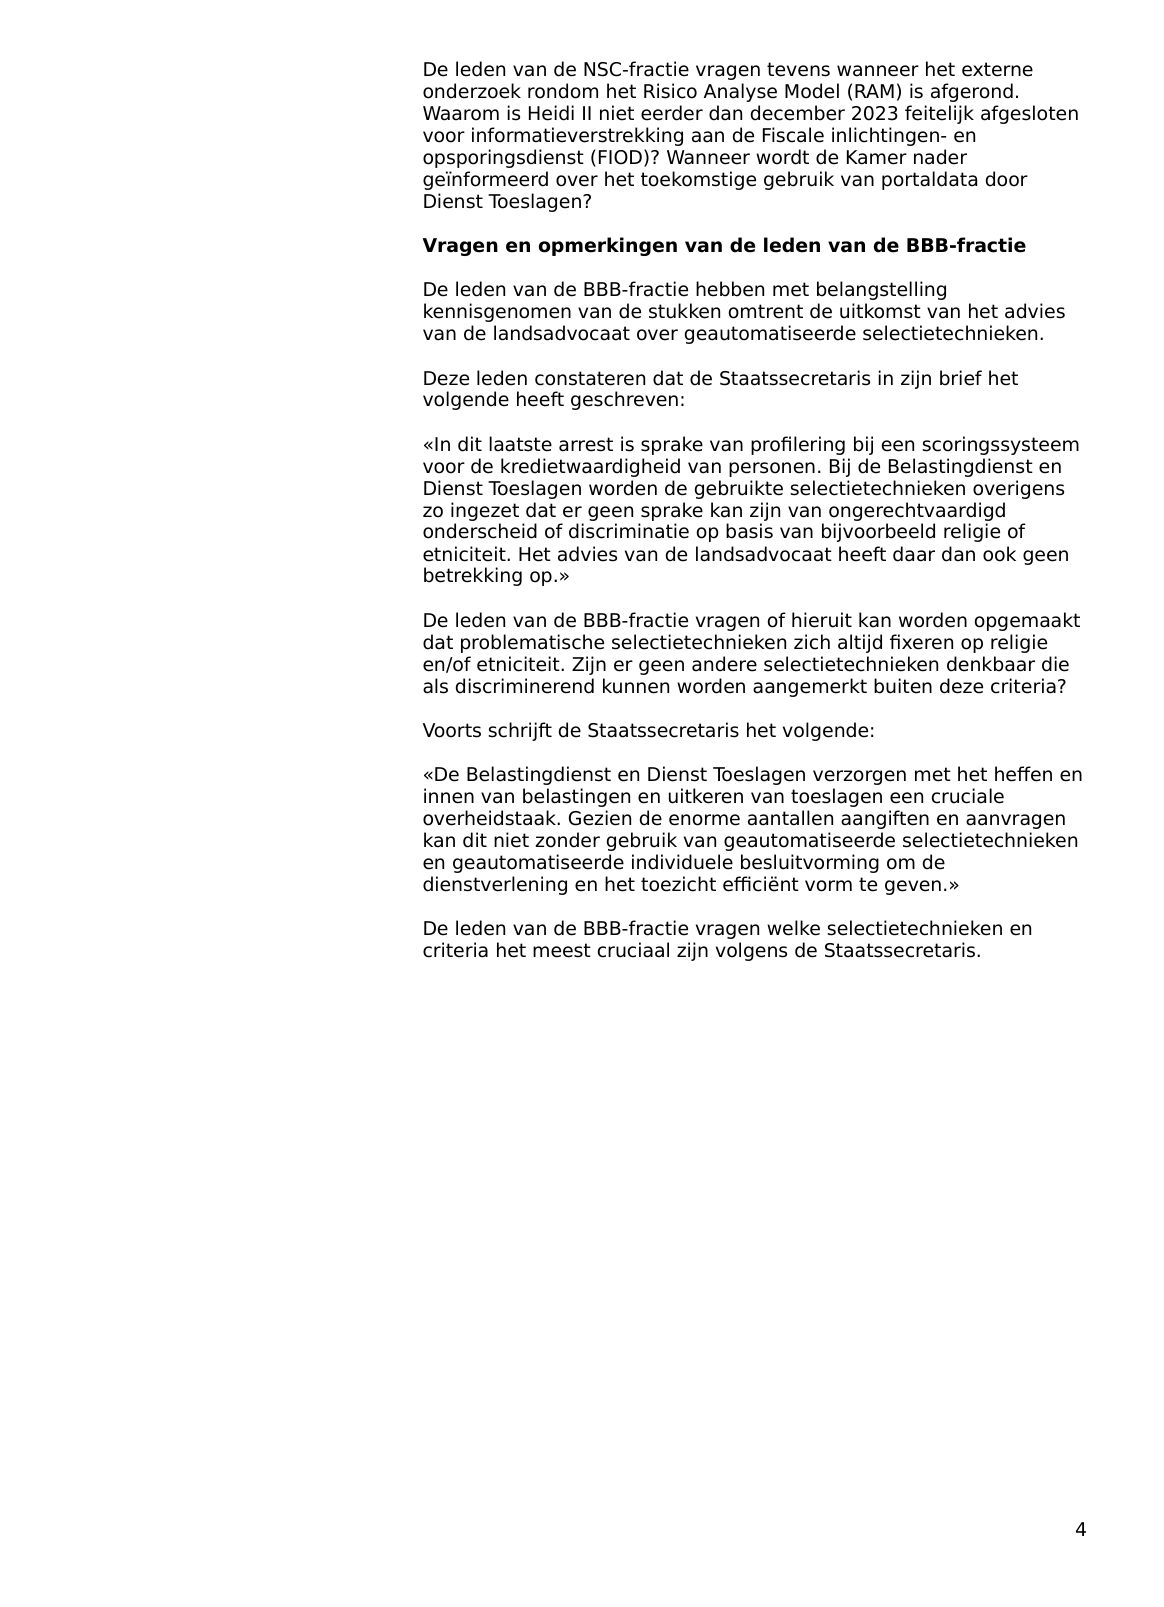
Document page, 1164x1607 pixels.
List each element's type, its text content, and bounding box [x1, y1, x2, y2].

text «De Belastingdienst en Dienst Toeslagen verzorgen met het heffen en innen van belastingen en uitkeren van toeslagen een cruciale overheidstaak. Gezien de enorme aantallen aangiften en aanvragen kan dit niet zonder gebruik van geautomatiseerde selectietechnieken en geautomatiseerde individuele besluitvorming om de dienstverlening en het toezicht efficiënt vorm te geven.» [422, 764, 1087, 896]
text De leden van de BBB-fractie hebben met belangstelling kennisgenomen van de stukken omtrent de uitkomst van het advies van de landsadvocaat over geautomatiseerde selectietechnieken. [422, 279, 1087, 345]
text Deze leden constateren dat de Staatssecretaris in zijn brief het volgende heeft geschreven: [422, 367, 1087, 411]
text «In dit laatste arrest is sprake van profilering bij een scoringssysteem voor de kredietwaardigheid van personen. Bij de Belastingdienst en Dienst Toeslagen worden de gebruikte selectietechnieken overigens zo ingezet dat er geen sprake kan zijn van ongerechtvaardigd onderscheid of discriminatie op basis van bijvoorbeeld religie of etniciteit. Het advies van de landsadvocaat heeft daar dan ook geen betrekking op.» [422, 433, 1087, 587]
subtitle Vragen en opmerkingen van de leden van de BBB-fractie [422, 235, 1087, 257]
text De leden van de BBB-fractie vragen welke selectietechnieken en criteria het meest cruciaal zijn volgens de Staatssecretaris. [422, 918, 1087, 962]
text Voorts schrijft de Staatssecretaris het volgende: [422, 720, 1087, 742]
text De leden van de NSC-fractie vragen tevens wanneer het externe onderzoek rondom het Risico Analyse Model (RAM) is afgerond. Waarom is Heidi II niet eerder dan december 2023 feitelijk afgesloten voor informatieverstrekking aan de Fiscale inlichtingen- en opsporingsdienst (FIOD)? Wanneer wordt de Kamer nader geïnformeerd over het toekomstige gebruik van portaldata door Dienst Toeslagen? [422, 59, 1087, 213]
text De leden van de BBB-fractie vragen of hieruit kan worden opgemaakt dat problematische selectietechnieken zich altijd fixeren op religie en/of etniciteit. Zijn er geen andere selectietechnieken denkbaar die als discriminerend kunnen worden aangemerkt buiten deze criteria? [422, 609, 1087, 697]
